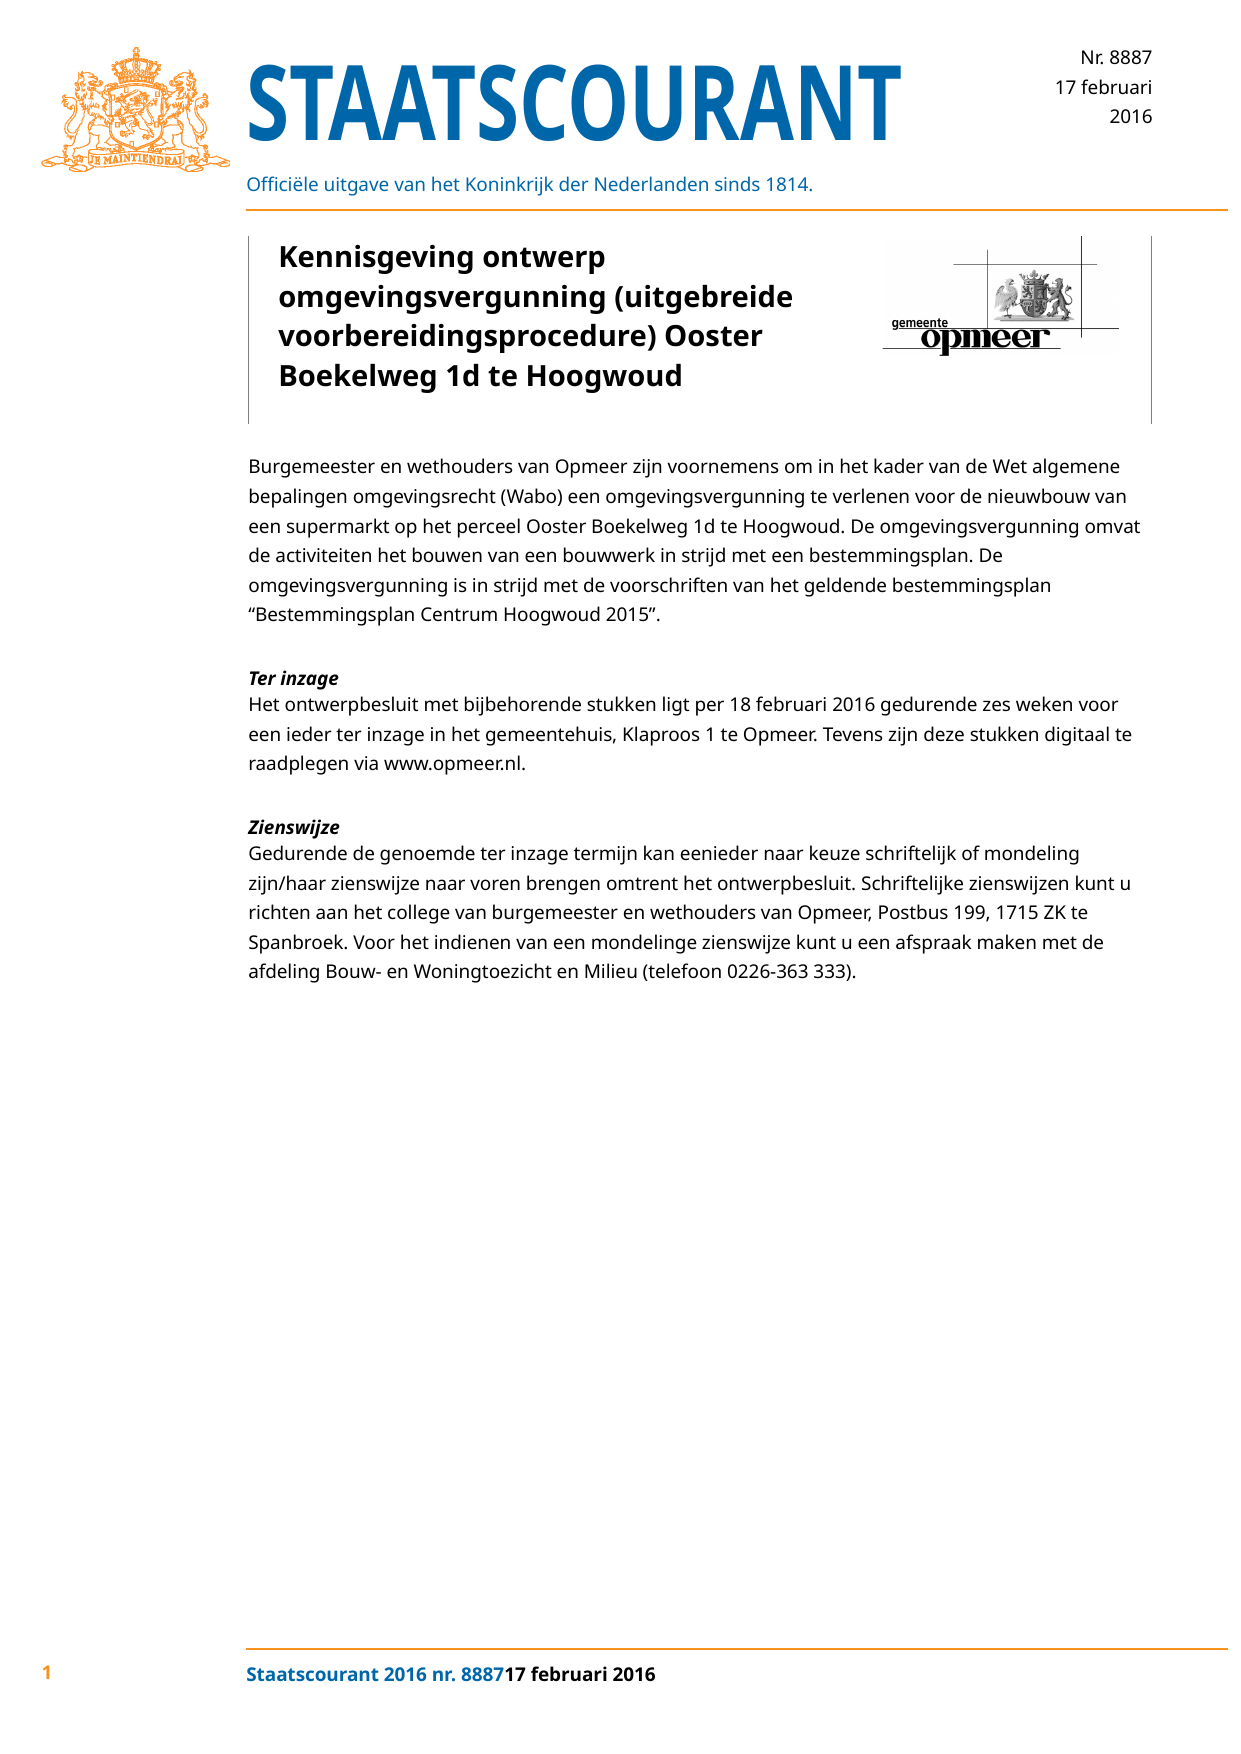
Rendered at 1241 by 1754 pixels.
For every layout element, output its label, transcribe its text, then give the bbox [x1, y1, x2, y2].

text Burgemeester en wethouders van Opmeer zijn voornemens om in het kader van de Wet algemene bepalingen omgevingsrecht (Wabo) een omgevingsvergunning te verlenen voor de nieuwbouw van een supermarkt op het perceel Ooster Boekelweg 1d te Hoogwoud. De omgevingsvergunning omvat de activiteiten het bouwen van een bouwwerk in strijd met een bestemmingsplan. De omgevingsvergunning is in strijd met de voorschriften van het geldende bestemmingsplan “Bestemmingsplan Centrum Hoogwoud 2015”. [248, 454, 1152, 627]
text Ter inzage [248, 666, 1152, 691]
text Gedurende de genoemde ter inzage termijn kan eenieder naar keuze schriftelijk of mondeling zijn/haar zienswijze naar voren brengen omtrent het ontwerpbesluit. Schriftelijke zienswijzen kunt u richten aan het college van burgemeester en wethouders van Opmeer, Postbus 199, 1715 ZK te Spanbroek. Voor het indienen van een mondelinge zienswijze kunt u een afspraak maken met de afdeling Bouw- en Woningtoezicht en Milieu (telefoon 0226-363 333). [248, 840, 1152, 984]
picture [882, 236, 1119, 356]
table_header Kennisgeving ontwerp omgevingsvergunning (uitgebreide voorbereidingsprocedure) Ooster Boekelweg 1d te Hoogwoud [249, 236, 850, 424]
text Zienswijze [248, 814, 1152, 840]
picture [41, 47, 231, 172]
text Het ontwerpbesluit met bijbehorende stukken ligt per 18 februari 2016 gedurende zes weken voor een ieder ter inzage in het gemeentehuis, Klaproos 1 te Opmeer. Tevens zijn deze stukken digitaal te raadplegen via www.opmeer.nl. [248, 691, 1152, 776]
table_header [850, 236, 1151, 424]
